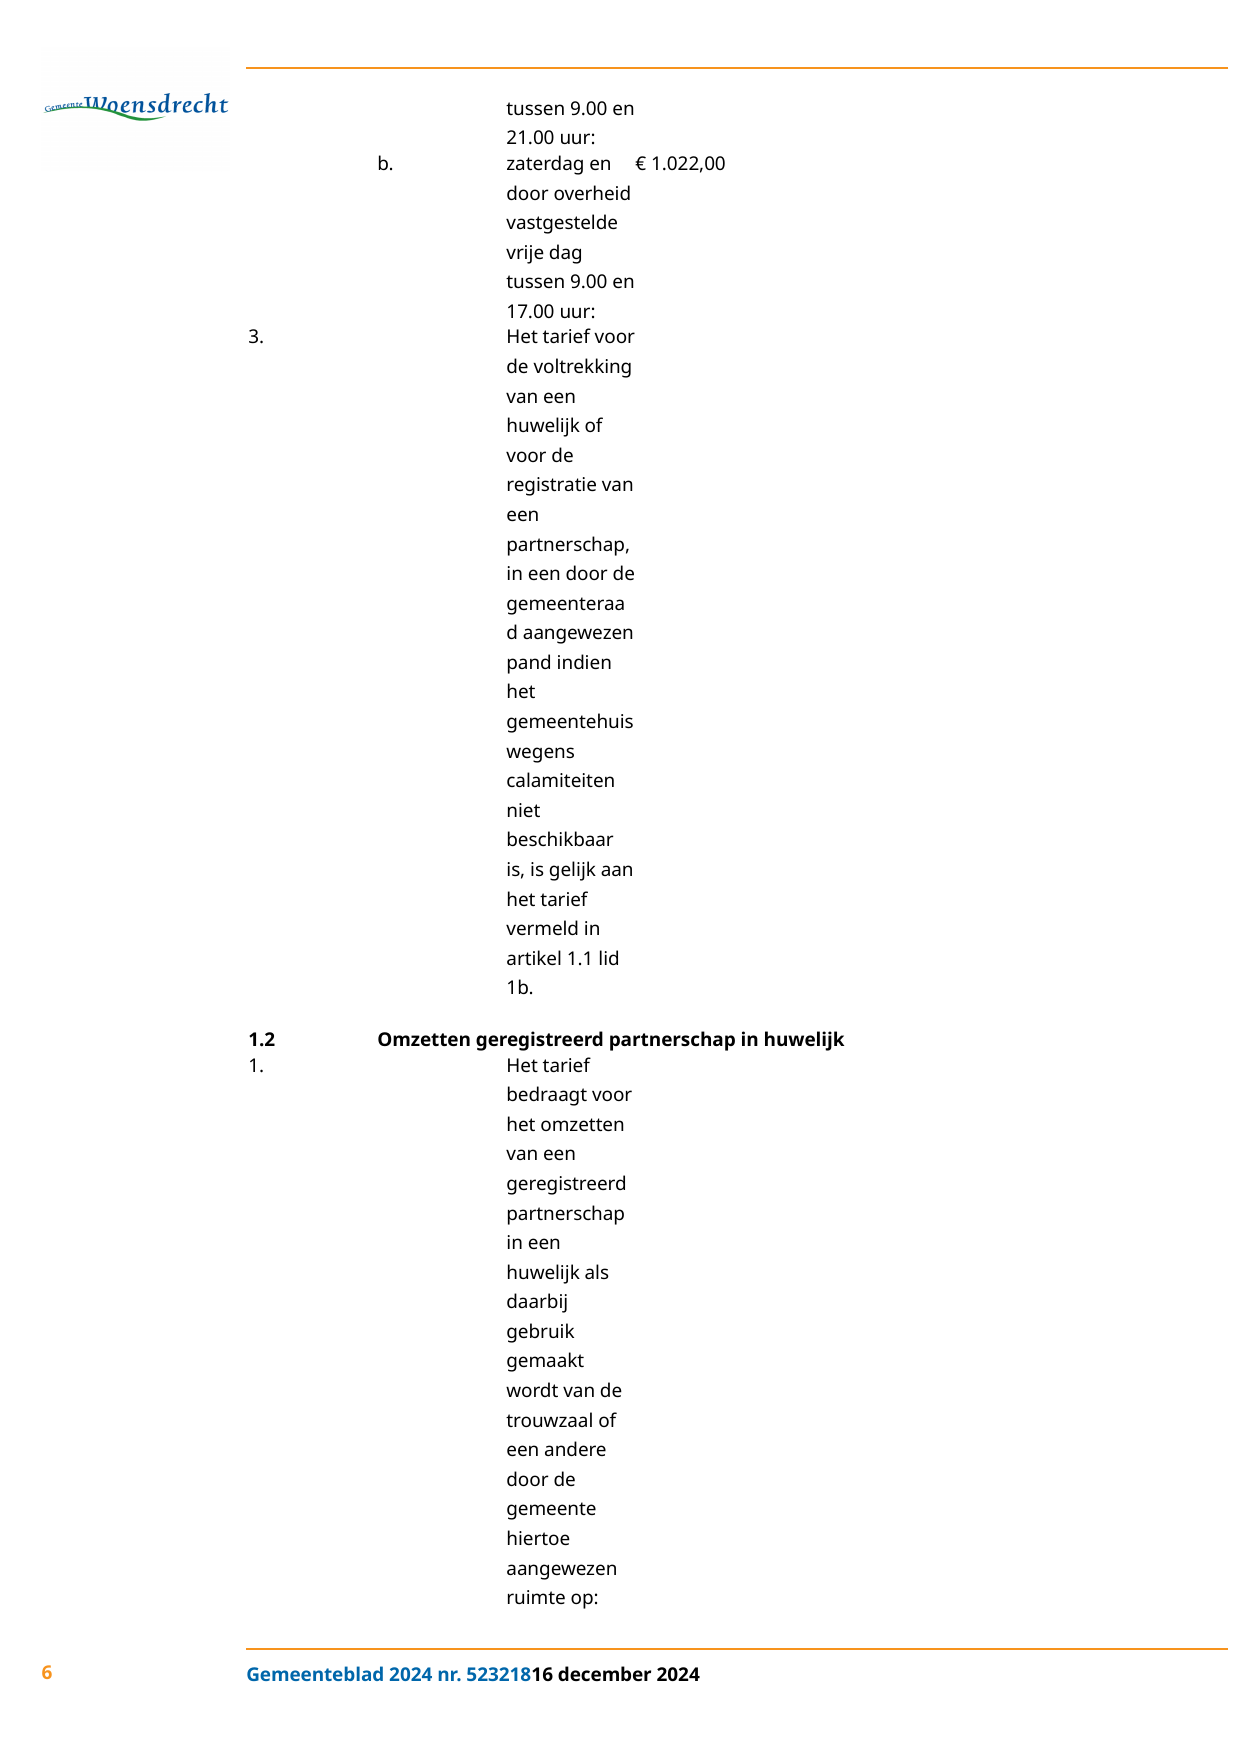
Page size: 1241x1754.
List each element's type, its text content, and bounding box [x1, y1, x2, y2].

table_cell [506, 1000, 635, 1026]
table_cell [1023, 150, 1152, 324]
table_cell [764, 95, 1022, 150]
table_cell [377, 1000, 506, 1026]
table_cell [1023, 1000, 1152, 1026]
table_cell [248, 1000, 377, 1026]
table_cell [635, 95, 764, 150]
table_cell tussen 9.00 en 21.00 uur: [506, 95, 635, 150]
table_cell [764, 324, 1022, 1000]
table_cell Het tarief voor de voltrekking van een huwelijk of voor de registratie van een partnerschap, in een door de gemeenteraad aangewezen pand indien het gemeentehuis wegens calamiteiten niet beschikbaar is, is gelijk aan het tarief vermeld in artikel 1.1 lid 1b. [506, 324, 635, 1000]
table_cell 3. [248, 324, 377, 1000]
table_cell b. [377, 150, 506, 324]
table_cell 1. [248, 1052, 377, 1610]
table_cell Het tarief bedraagt voor het omzetten van een geregistreerd partnerschap in een huwelijk als daarbij gebruik gemaakt wordt van de trouwzaal of een andere door de gemeente hiertoe aangewezen ruimte op: [506, 1052, 635, 1610]
table_cell Omzetten geregistreerd partnerschap in huwelijk [377, 1026, 893, 1052]
table_cell [764, 150, 1022, 324]
table_cell [894, 1026, 1152, 1052]
table_cell [635, 1000, 764, 1026]
table_cell [1023, 1052, 1152, 1610]
table_cell [377, 95, 506, 150]
table_cell [1023, 324, 1152, 1000]
table_cell [764, 1052, 1022, 1610]
table_cell 1.2 [248, 1026, 377, 1052]
table_cell [1023, 95, 1152, 150]
table_cell [248, 95, 377, 150]
table_cell [764, 1000, 1022, 1026]
table_cell zaterdag en door overheid vastgestelde vrije dag tussen 9.00 en 17.00 uur: [506, 150, 635, 324]
picture [41, 47, 231, 172]
table_cell [635, 1052, 764, 1610]
table_cell [635, 324, 764, 1000]
table_cell [377, 1052, 506, 1610]
table_cell € 1.022,00 [635, 150, 764, 324]
table_cell [377, 324, 506, 1000]
table_cell [248, 150, 377, 324]
